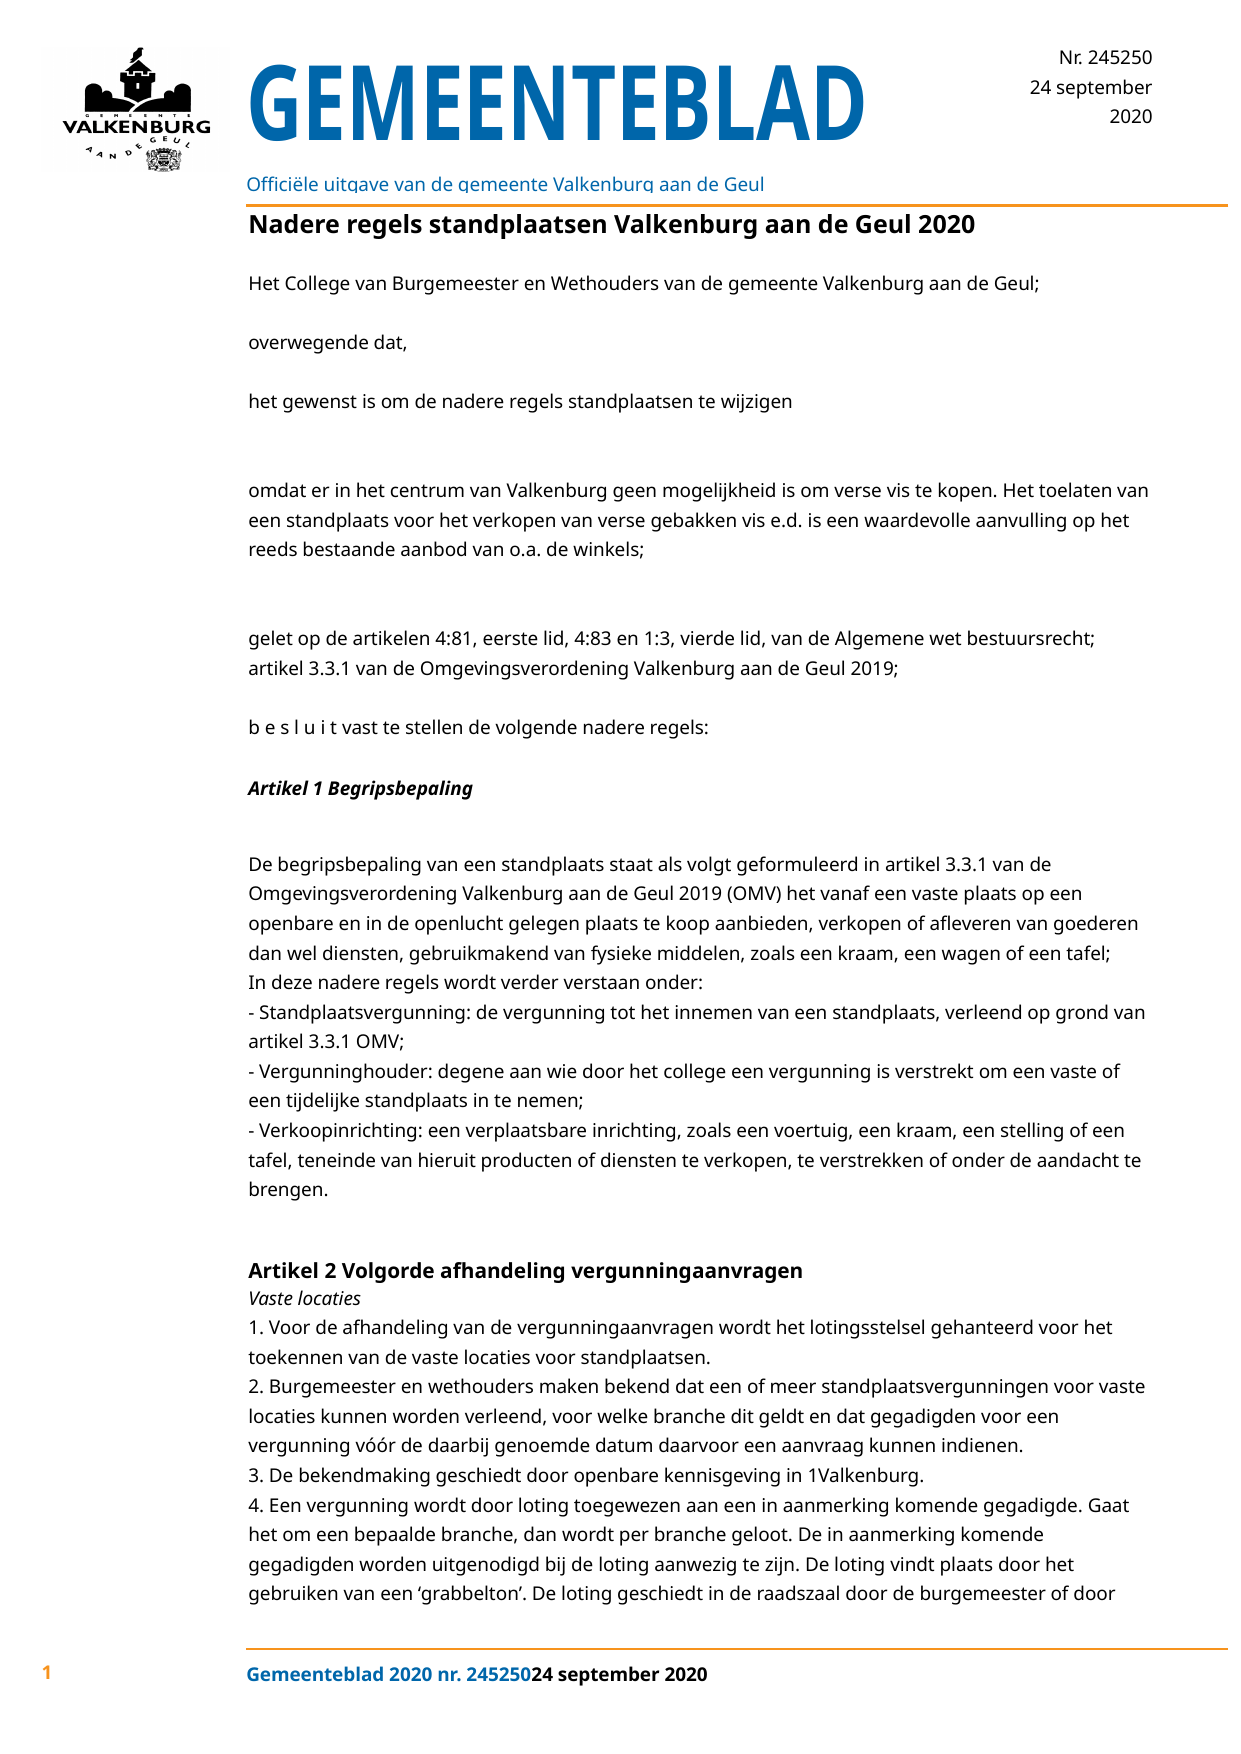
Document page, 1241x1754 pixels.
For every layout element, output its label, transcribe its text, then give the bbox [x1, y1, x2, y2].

text omdat er in het centrum van Valkenburg geen mogelijkheid is om verse vis te kopen. Het toelaten van een standplaats voor het verkopen van verse gebakken vis e.d. is een waardevolle aanvulling op het reeds bestaande aanbod van o.a. de winkels; [248, 477, 1152, 562]
text het gewenst is om de nadere regels standplaatsen te wijzigen [248, 389, 1152, 414]
text 2. Burgemeester en wethouders maken bekend dat een of meer standplaatsvergunningen voor vaste locaties kunnen worden verleend, voor welke branche dit geldt en dat gegadigden voor een vergunning vóór de daarbij genoemde datum daarvoor een aanvraag kunnen indienen. [248, 1373, 1152, 1458]
text De begripsbepaling van een standplaats staat als volgt geformuleerd in artikel 3.3.1 van de Omgevingsverordening Valkenburg aan de Geul 2019 (OMV) het vanaf een vaste plaats op een openbare en in de openlucht gelegen plaats te koop aanbieden, verkopen of afleveren van goederen dan wel diensten, gebruikmakend van fysieke middelen, zoals een kraam, een wagen of een tafel; [248, 851, 1152, 965]
text overwegende dat, [248, 329, 1152, 355]
text Artikel 2 Volgorde afhandeling vergunningaanvragen [248, 1256, 1152, 1285]
text artikel 3.3.1 van de Omgevingsverordening Valkenburg aan de Geul 2019; [248, 655, 1152, 681]
text - Verkoopinrichting: een verplaatsbare inrichting, zoals een voertuig, een kraam, een stelling of een tafel, teneinde van hieruit producten of diensten te verkopen, te verstrekken of onder de aandacht te brengen. [248, 1117, 1152, 1202]
text Nadere regels standplaatsen Valkenburg aan de Geul 2020 [248, 207, 1152, 241]
text 3. De bekendmaking geschiedt door openbare kennisgeving in 1Valkenburg. [248, 1462, 1152, 1488]
text - Standplaatsvergunning: de vergunning tot het innemen van een standplaats, verleend op grond van artikel 3.3.1 OMV; [248, 999, 1152, 1054]
text Vaste locaties [248, 1285, 1152, 1311]
text gelet op de artikelen 4:81, eerste lid, 4:83 en 1:3, vierde lid, van de Algemene wet bestuursrecht; [248, 625, 1152, 651]
text In deze nadere regels wordt verder verstaan onder: [248, 969, 1152, 995]
text 4. Een vergunning wordt door loting toegewezen aan een in aanmerking komende gegadigde. Gaat het om een bepaalde branche, dan wordt per branche geloot. De in aanmerking komende gegadigden worden uitgenodigd bij de loting aanwezig te zijn. De loting vindt plaats door het gebruiken van een ‘grabbelton’. De loting geschiedt in de raadszaal door de burgemeester of door [248, 1492, 1152, 1606]
text Het College van Burgemeester en Wethouders van de gemeente Valkenburg aan de Geul; [248, 270, 1152, 296]
text Artikel 1 Begripsbepaling [248, 773, 1152, 802]
text - Vergunninghouder: degene aan wie door het college een vergunning is verstrekt om een vaste of een tijdelijke standplaats in te nemen; [248, 1058, 1152, 1113]
picture [41, 47, 231, 172]
text b e s l u i t vast te stellen de volgende nadere regels: [248, 714, 1152, 740]
text 1. Voor de afhandeling van de vergunningaanvragen wordt het lotingsstelsel gehanteerd voor het toekennen van de vaste locaties voor standplaatsen. [248, 1314, 1152, 1370]
